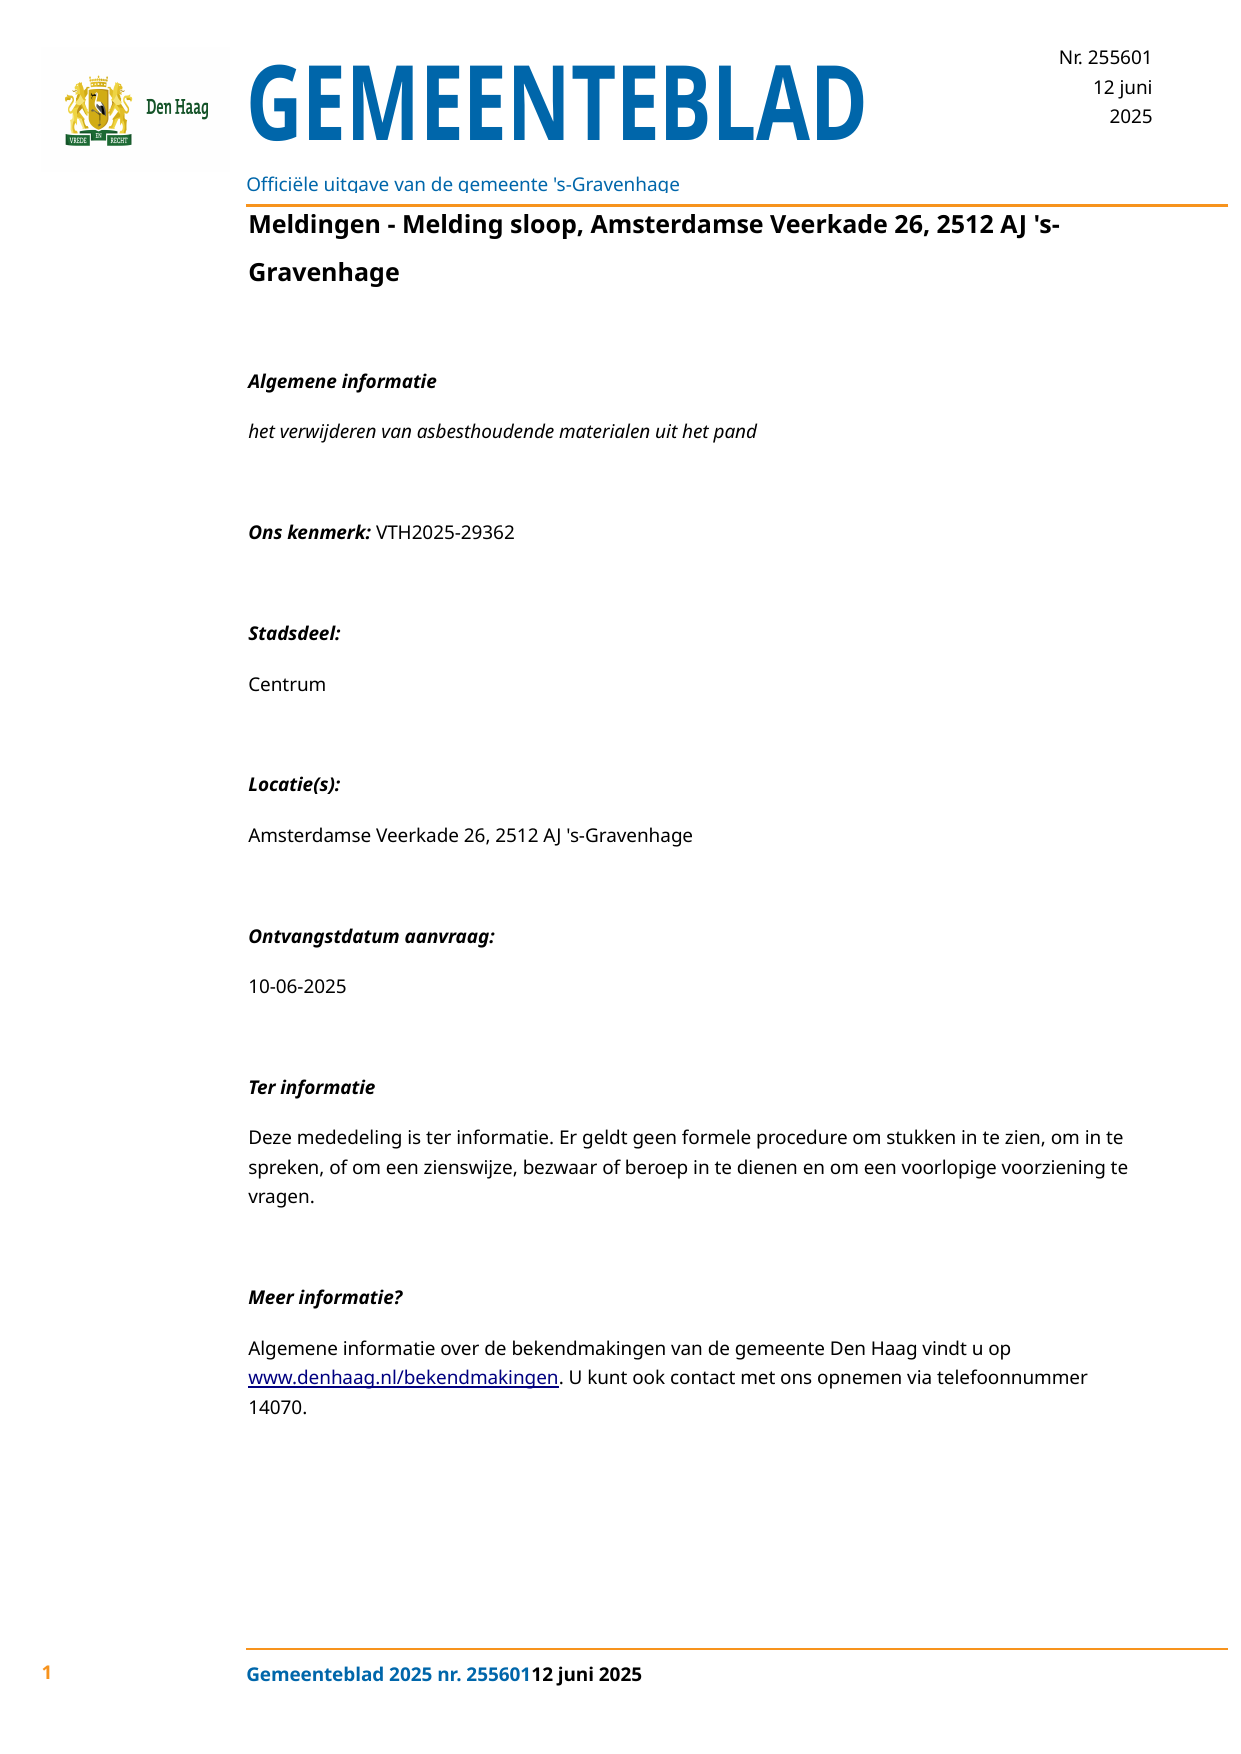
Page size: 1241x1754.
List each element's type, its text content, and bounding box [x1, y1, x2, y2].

text het verwijderen van asbesthoudende materialen uit het pand [248, 419, 1152, 444]
text Stadsdeel: [248, 620, 1152, 646]
text Ter informatie [248, 1074, 1152, 1100]
picture [41, 47, 231, 172]
text Algemene informatie [248, 368, 1152, 394]
text Ons kenmerk: VTH2025-29362 [248, 519, 1152, 545]
text Meer informatie? [248, 1284, 1152, 1310]
text Locatie(s): [248, 772, 1152, 797]
text Deze mededeling is ter informatie. Er geldt geen formele procedure om stukken in te zien, om in te spreken, of om een zienswijze, bezwaar of beroep in te dienen en om een voorlopige voorziening te vragen. [248, 1124, 1152, 1209]
text Ontvangstdatum aanvraag: [248, 923, 1152, 949]
text 10-06-2025 [248, 973, 1152, 999]
text Centrum [248, 671, 1152, 697]
text Amsterdamse Veerkade 26, 2512 AJ 's-Gravenhage [248, 822, 1152, 848]
text Algemene informatie over de bekendmakingen van de gemeente Den Haag vindt u op www.denhaag.nl/bekendmakingen. U kunt ook contact met ons opnemen via telefoonnummer 14070. [248, 1335, 1152, 1420]
text Meldingen - Melding sloop, Amsterdamse Veerkade 26, 2512 AJ 's-Gravenhage [248, 207, 1152, 288]
